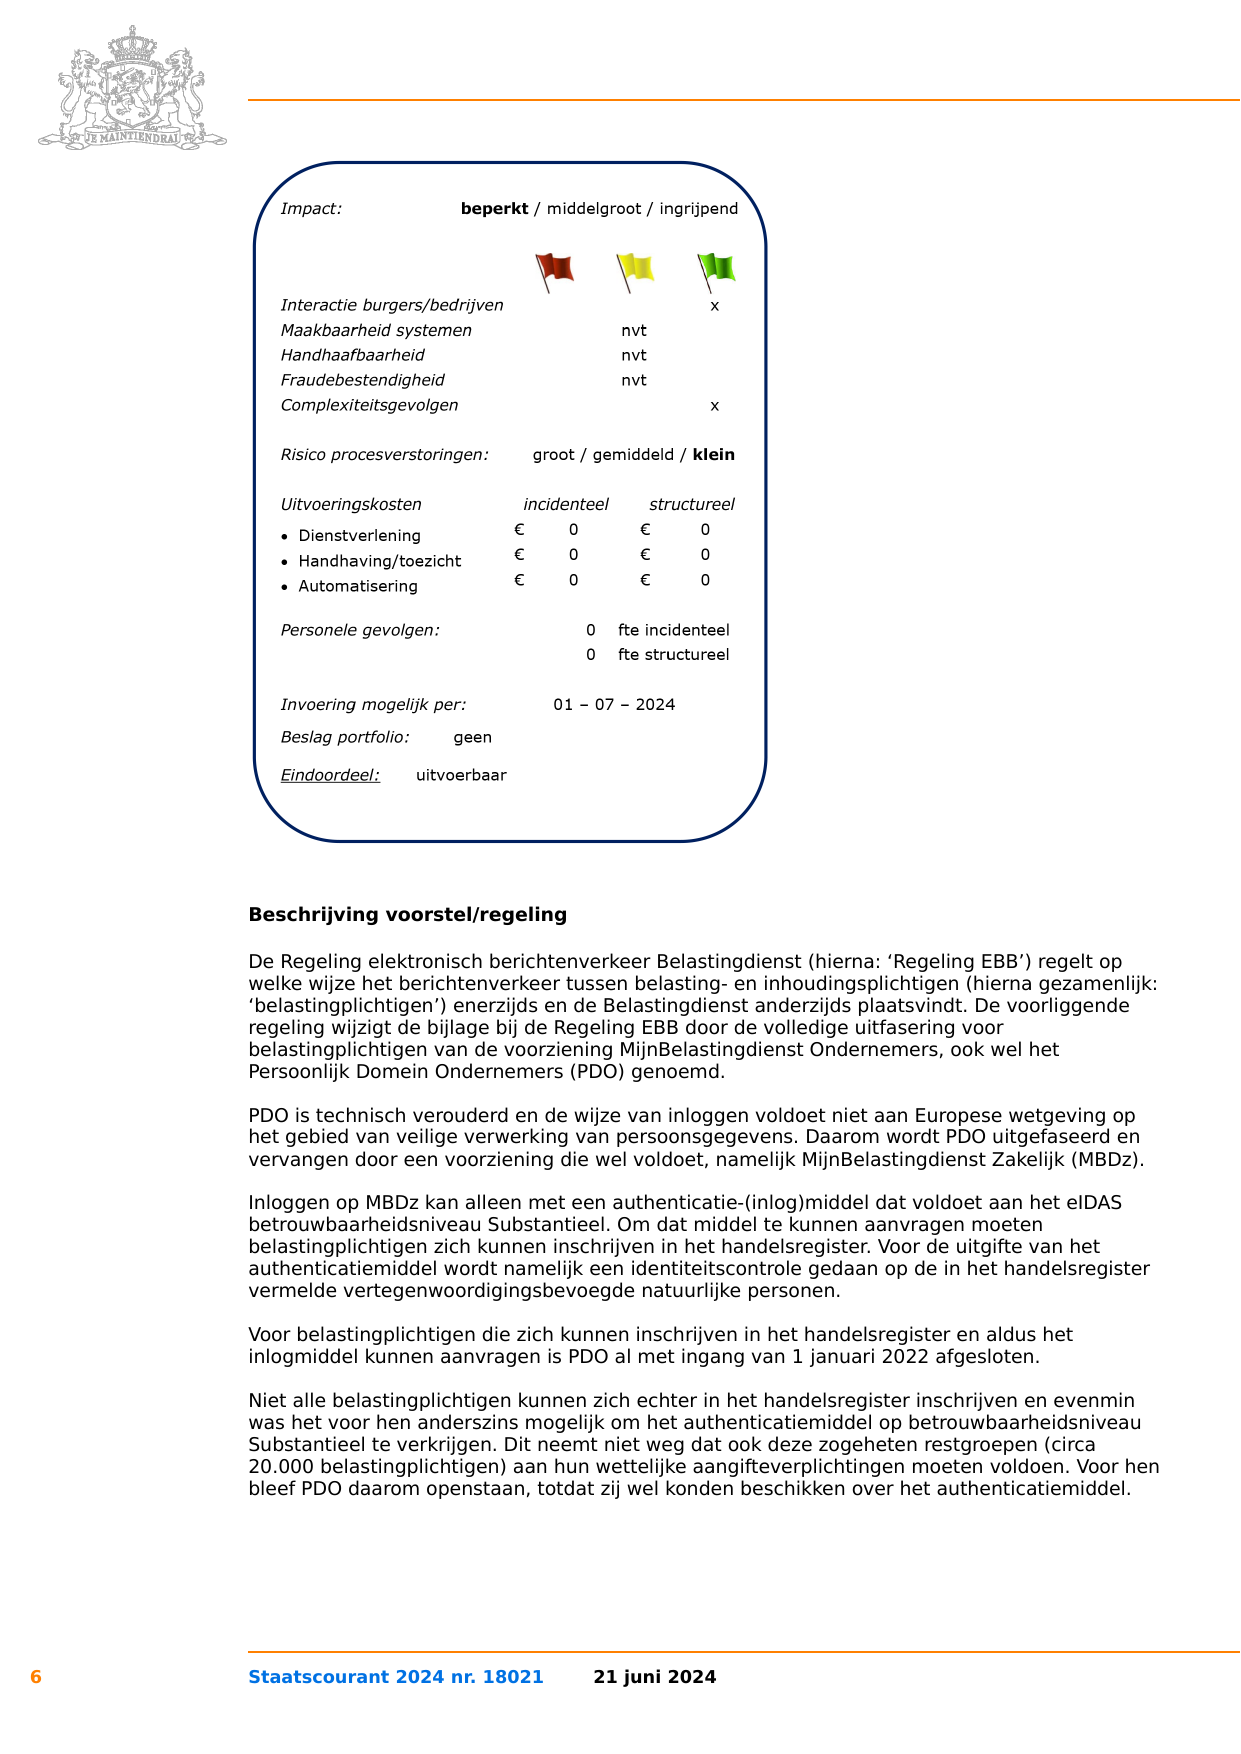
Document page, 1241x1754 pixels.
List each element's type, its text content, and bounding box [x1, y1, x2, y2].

picture [38, 25, 227, 150]
text PDO is technisch verouderd en de wijze van inloggen voldoet niet aan Europese wetgeving op het gebied van veilige verwerking van persoonsgegevens. Daarom wordt PDO uitgefaseerd en vervangen door een voorziening die wel voldoet, namelijk MijnBelastingdienst Zakelijk (MBDz). [248, 1104, 1163, 1170]
text Niet alle belastingplichtigen kunnen zich echter in het handelsregister inschrijven en evenmin was het voor hen anderszins mogelijk om het authenticatiemiddel op betrouwbaarheidsniveau Substantieel te verkrijgen. Dit neemt niet weg dat ook deze zogeheten restgroepen (circa 20.000 belastingplichtigen) aan hun wettelijke aangifteverplichtingen moeten voldoen. Voor hen bleef PDO daarom openstaan, totdat zij wel konden beschikken over het authenticatiemiddel. [248, 1390, 1163, 1500]
subtitle Beschrijving voorstel/regeling [248, 904, 1163, 926]
text Voor belastingplichtigen die zich kunnen inschrijven in het handelsregister en aldus het inlogmiddel kunnen aanvragen is PDO al met ingang van 1 januari 2022 afgesloten. [248, 1324, 1163, 1368]
picture [248, 155, 774, 852]
text Inloggen op MBDz kan alleen met een authenticatie-(inlog)middel dat voldoet aan het eIDAS betrouwbaarheidsniveau Substantieel. Om dat middel te kunnen aanvragen moeten belastingplichtigen zich kunnen inschrijven in het handelsregister. Voor de uitgifte van het authenticatiemiddel wordt namelijk een identiteitscontrole gedaan op de in het handelsregister vermelde vertegenwoordigingsbevoegde natuurlijke personen. [248, 1192, 1163, 1302]
text De Regeling elektronisch berichtenverkeer Belastingdienst (hierna: ‘Regeling EBB’) regelt op welke wijze het berichtenverkeer tussen belasting- en inhoudingsplichtigen (hierna gezamenlijk: ‘belastingplichtigen’) enerzijds en de Belastingdienst anderzijds plaatsvindt. De voorliggende regeling wijzigt de bijlage bij de Regeling EBB door de volledige uitfasering voor belastingplichtigen van de voorziening MijnBelastingdienst Ondernemers, ook wel het Persoonlijk Domein Ondernemers (PDO) genoemd. [248, 951, 1163, 1083]
